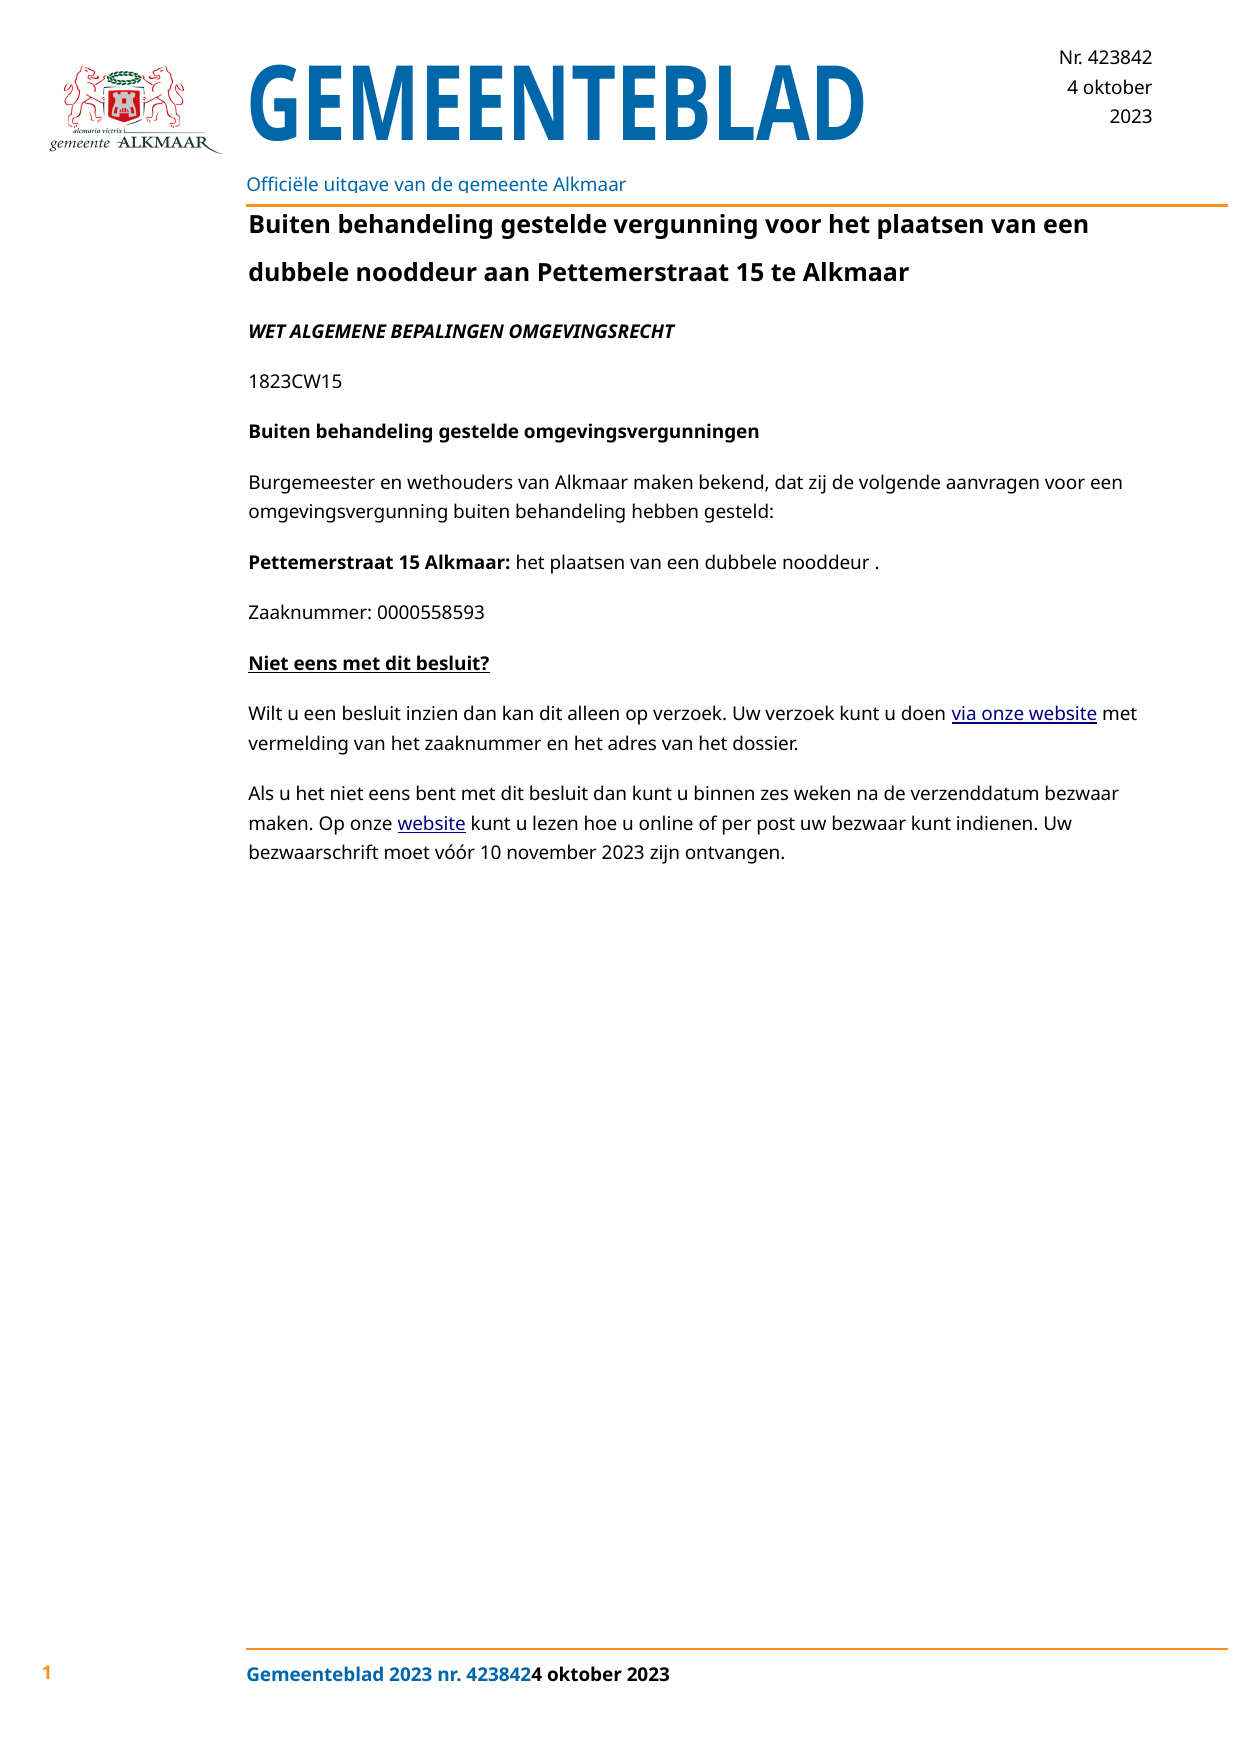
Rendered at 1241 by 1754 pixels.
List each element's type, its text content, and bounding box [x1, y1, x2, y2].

text Niet eens met dit besluit? [248, 650, 1152, 676]
picture [41, 47, 231, 172]
text Als u het niet eens bent met dit besluit dan kunt u binnen zes weken na de verzenddatum bezwaar maken. Op onze website kunt u lezen hoe u online of per post uw bezwaar kunt indienen. Uw bezwaarschrift moet vóór 10 november 2023 zijn ontvangen. [248, 780, 1152, 865]
text Burgemeester en wethouders van Alkmaar maken bekend, dat zij de volgende aanvragen voor een omgevingsvergunning buiten behandeling hebben gesteld: [248, 469, 1152, 524]
text Buiten behandeling gestelde omgevingsvergunningen [248, 419, 1152, 444]
text WET ALGEMENE BEPALINGEN OMGEVINGSRECHT [248, 318, 1152, 344]
text Pettemerstraat 15 Alkmaar: het plaatsen van een dubbele nooddeur . [248, 549, 1152, 575]
text Buiten behandeling gestelde vergunning voor het plaatsen van een dubbele nooddeur aan Pettemerstraat 15 te Alkmaar [248, 207, 1152, 288]
text 1823CW15 [248, 368, 1152, 394]
text Zaaknummer: 0000558593 [248, 599, 1152, 625]
text Wilt u een besluit inzien dan kan dit alleen op verzoek. Uw verzoek kunt u doen via onze website met vermelding van het zaaknummer en het adres van het dossier. [248, 700, 1152, 756]
